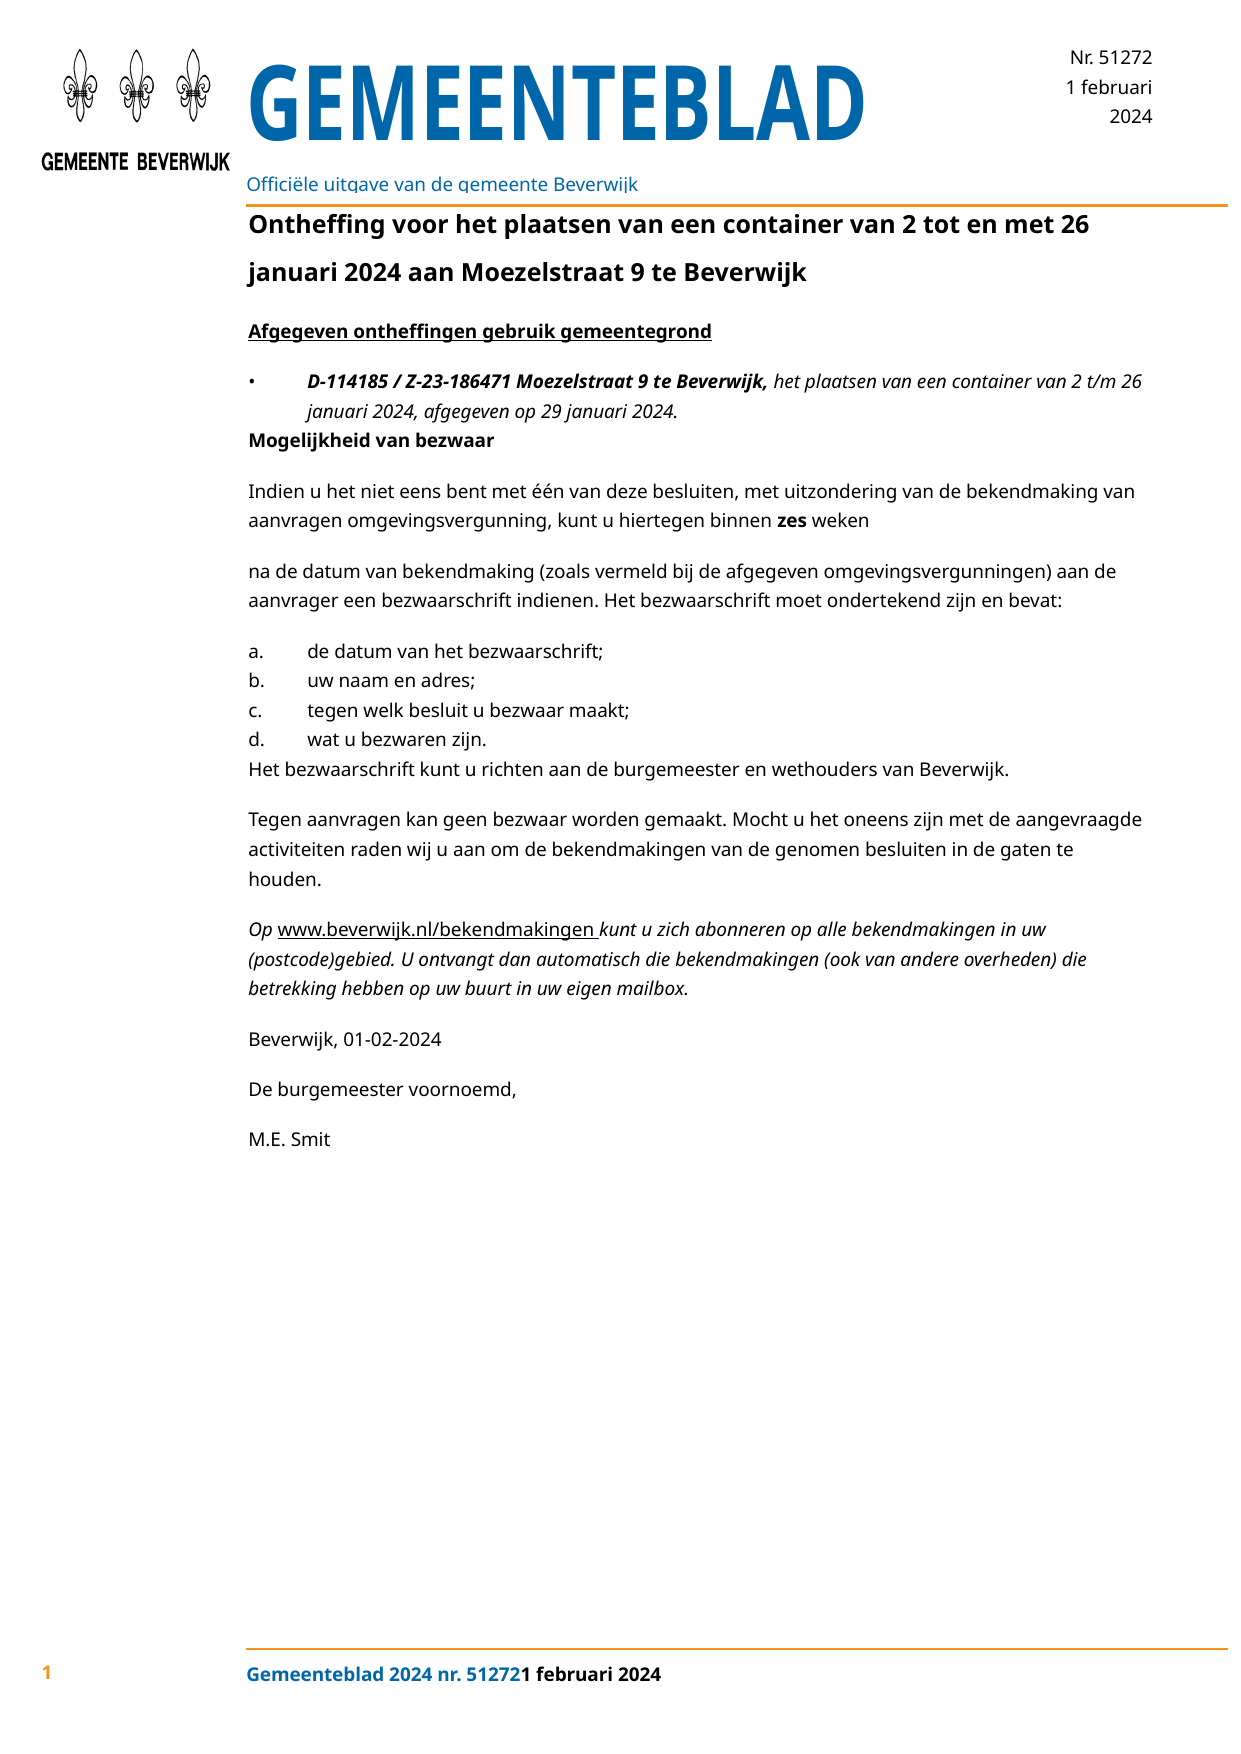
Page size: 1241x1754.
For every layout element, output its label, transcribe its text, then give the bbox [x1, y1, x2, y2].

list de datum van het bezwaarschrift; [248, 638, 1152, 664]
text M.E. Smit [248, 1127, 1152, 1152]
text Ontheffing voor het plaatsen van een container van 2 tot en met 26 januari 2024 aan Moezelstraat 9 te Beverwijk [248, 207, 1152, 288]
list uw naam en adres; [248, 667, 1152, 693]
text Mogelijkheid van bezwaar [248, 427, 1152, 453]
list tegen welk besluit u bezwaar maakt; [248, 697, 1152, 723]
text Het bezwaarschrift kunt u richten aan de burgemeester en wethouders van Beverwijk. [248, 756, 1152, 782]
text Tegen aanvragen kan geen bezwaar worden gemaakt. Mocht u het oneens zijn met de aangevraagde activiteiten raden wij u aan om de bekendmakingen van de genomen besluiten in de gaten te houden. [248, 807, 1152, 892]
text na de datum van bekendmaking (zoals vermeld bij de afgegeven omgevingsvergunningen) aan de aanvrager een bezwaarschrift indienen. Het bezwaarschrift moet ondertekend zijn en bevat: [248, 558, 1152, 613]
list wat u bezwaren zijn. [248, 727, 1152, 752]
text Indien u het niet eens bent met één van deze besluiten, met uitzondering van de bekendmaking van aanvragen omgevingsvergunning, kunt u hiertegen binnen zes weken [248, 478, 1152, 533]
text Afgegeven ontheffingen gebruik gemeentegrond [248, 318, 1152, 344]
text De burgemeester voornoemd, [248, 1076, 1152, 1102]
text Op www.beverwijk.nl/bekendmakingen kunt u zich abonneren op alle bekendmakingen in uw (postcode)gebied. U ontvangt dan automatisch die bekendmakingen (ook van andere overheden) die betrekking hebben op uw buurt in uw eigen mailbox. [248, 916, 1152, 1001]
picture [41, 47, 231, 172]
list D-114185 / Z-23-186471 Moezelstraat 9 te Beverwijk, het plaatsen van een container van 2 t/m 26 januari 2024, afgegeven op 29 januari 2024. [248, 368, 1152, 424]
text Beverwijk, 01-02-2024 [248, 1026, 1152, 1052]
